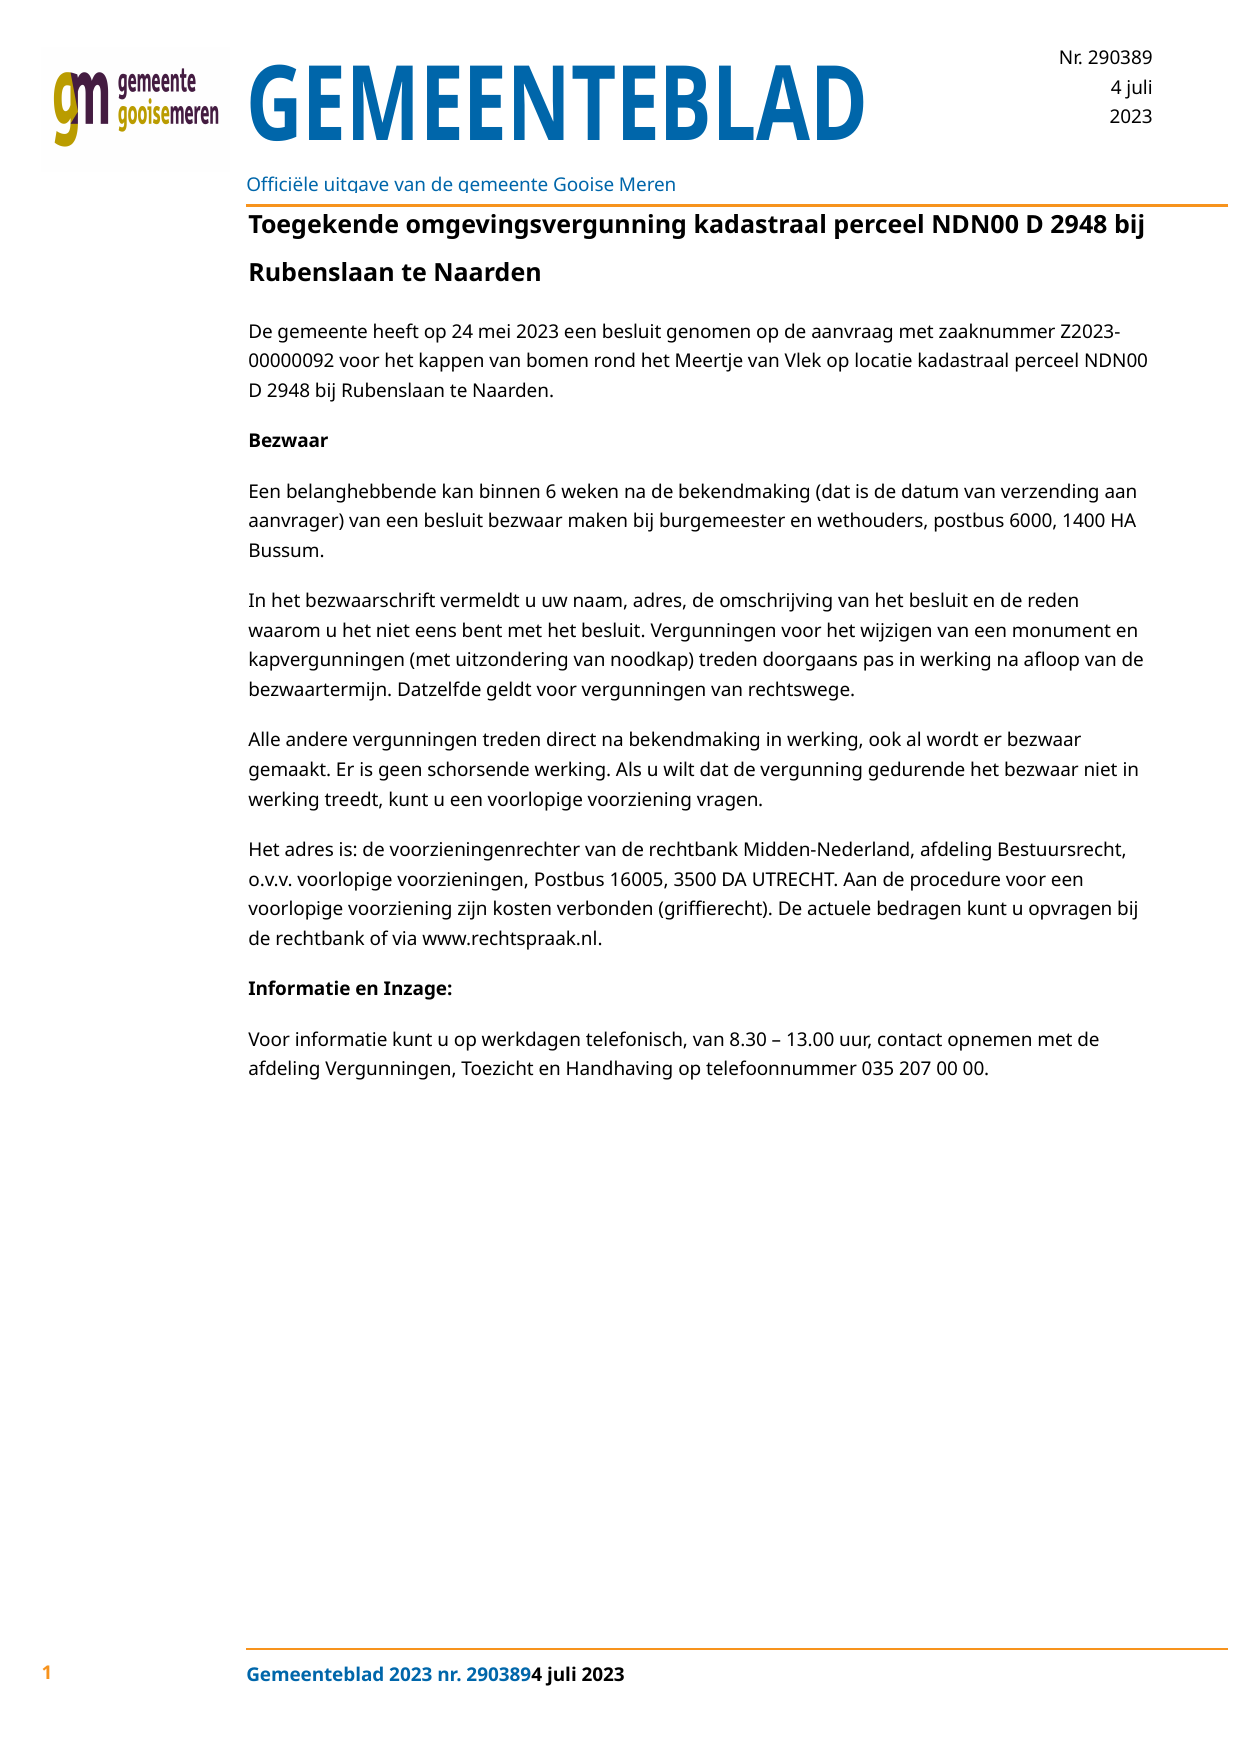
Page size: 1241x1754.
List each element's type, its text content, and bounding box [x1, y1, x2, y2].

text Een belanghebbende kan binnen 6 weken na de bekendmaking (dat is de datum van verzending aan aanvrager) van een besluit bezwaar maken bij burgemeester en wethouders, postbus 6000, 1400 HA Bussum. [248, 478, 1152, 563]
text Voor informatie kunt u op werkdagen telefonisch, van 8.30 – 13.00 uur, contact opnemen met de afdeling Vergunningen, Toezicht en Handhaving op telefoonnummer 035 207 00 00. [248, 1026, 1152, 1081]
text Informatie en Inzage: [248, 975, 1152, 1001]
text Alle andere vergunningen treden direct na bekendmaking in werking, ook al wordt er bezwaar gemaakt. Er is geen schorsende werking. Als u wilt dat de vergunning gedurende het bezwaar niet in werking treedt, kunt u een voorlopige voorziening vragen. [248, 727, 1152, 812]
picture [41, 47, 231, 172]
text Bezwaar [248, 427, 1152, 453]
text In het bezwaarschrift vermeldt u uw naam, adres, de omschrijving van het besluit en de reden waarom u het niet eens bent met het besluit. Vergunningen voor het wijzigen van een monument en kapvergunningen (met uitzondering van noodkap) treden doorgaans pas in werking na afloop van de bezwaartermijn. Datzelfde geldt voor vergunningen van rechtswege. [248, 587, 1152, 702]
text Het adres is: de voorzieningenrechter van de rechtbank Midden-Nederland, afdeling Bestuursrecht, o.v.v. voorlopige voorzieningen, Postbus 16005, 3500 DA UTRECHT. Aan de procedure voor een voorlopige voorziening zijn kosten verbonden (griffierecht). De actuele bedragen kunt u opvragen bij de rechtbank of via www.rechtspraak.nl. [248, 836, 1152, 951]
text De gemeente heeft op 24 mei 2023 een besluit genomen op de aanvraag met zaaknummer Z2023-00000092 voor het kappen van bomen rond het Meertje van Vlek op locatie kadastraal perceel NDN00 D 2948 bij Rubenslaan te Naarden. [248, 318, 1152, 403]
text Toegekende omgevingsvergunning kadastraal perceel NDN00 D 2948 bij Rubenslaan te Naarden [248, 207, 1152, 288]
